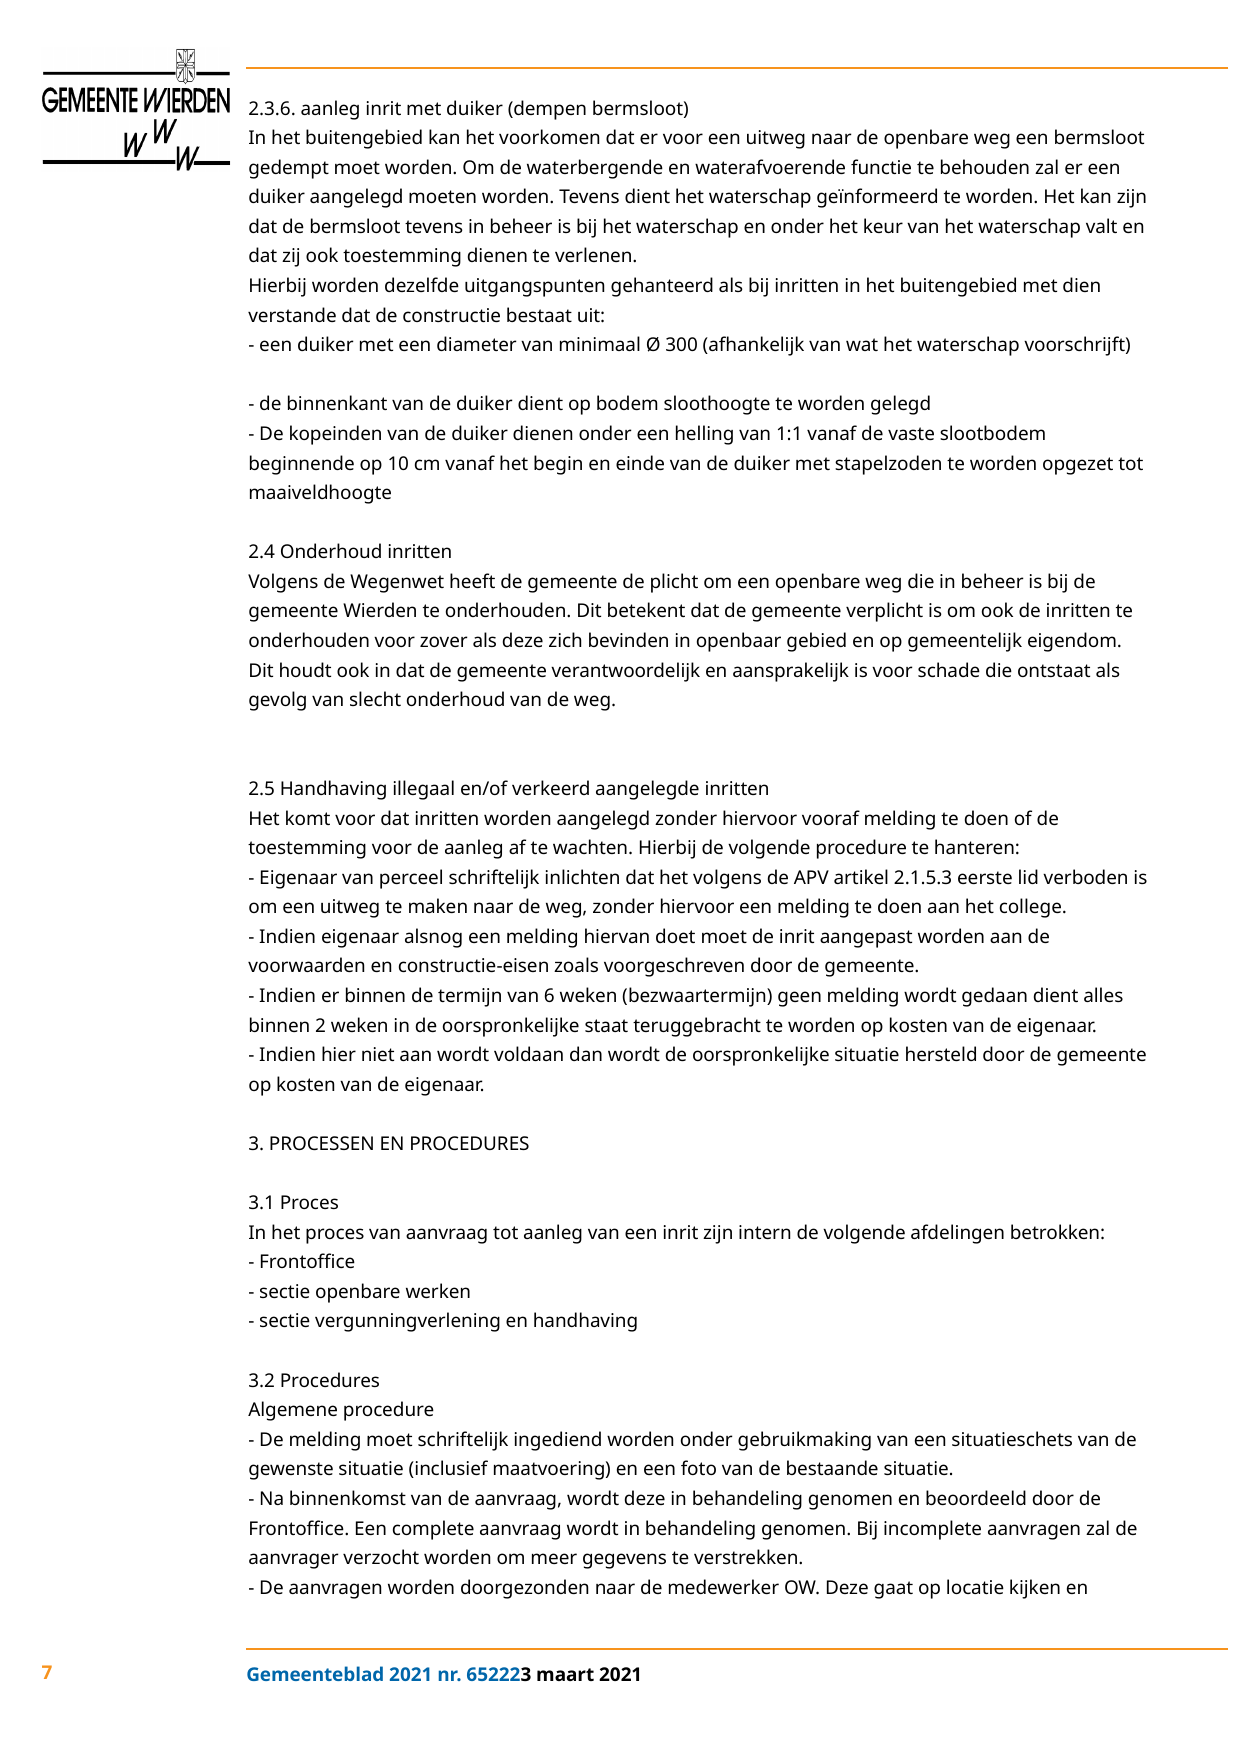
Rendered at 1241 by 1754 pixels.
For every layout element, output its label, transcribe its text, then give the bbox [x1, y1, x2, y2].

text - Na binnenkomst van de aanvraag, wordt deze in behandeling genomen en beoordeeld door de Frontoffice. Een complete aanvraag wordt in behandeling genomen. Bij incomplete aanvragen zal de aanvrager verzocht worden om meer gegevens te verstrekken. [248, 1485, 1152, 1570]
text - Eigenaar van perceel schriftelijk inlichten dat het volgens de APV artikel 2.1.5.3 eerste lid verboden is om een uitweg te maken naar de weg, zonder hiervoor een melding te doen aan het college. [248, 864, 1152, 919]
text Het komt voor dat inritten worden aangelegd zonder hiervoor vooraf melding te doen of de toestemming voor de aanleg af te wachten. Hierbij de volgende procedure te hanteren: [248, 805, 1152, 860]
text 3. PROCESSEN EN PROCEDURES [248, 1130, 1152, 1156]
text - een duiker met een diameter van minimaal Ø 300 (afhankelijk van wat het waterschap voorschrijft) [248, 331, 1152, 357]
text - Indien eigenaar alsnog een melding hiervan doet moet de inrit aangepast worden aan de voorwaarden en constructie-eisen zoals voorgeschreven door de gemeente. [248, 923, 1152, 978]
text 3.1 Proces [248, 1189, 1152, 1215]
text - Indien er binnen de termijn van 6 weken (bezwaartermijn) geen melding wordt gedaan dient alles binnen 2 weken in de oorspronkelijke staat teruggebracht te worden op kosten van de eigenaar. [248, 982, 1152, 1038]
text Hierbij worden dezelfde uitgangspunten gehanteerd als bij inritten in het buitengebied met dien verstande dat de constructie bestaat uit: [248, 272, 1152, 328]
text - Indien hier niet aan wordt voldaan dan wordt de oorspronkelijke situatie hersteld door de gemeente op kosten van de eigenaar. [248, 1041, 1152, 1097]
text 2.3.6. aanleg inrit met duiker (dempen bermsloot) [248, 95, 1152, 121]
text Algemene procedure [248, 1396, 1152, 1422]
text In het proces van aanvraag tot aanleg van een inrit zijn intern de volgende afdelingen betrokken: [248, 1219, 1152, 1245]
text - De aanvragen worden doorgezonden naar de medewerker OW. Deze gaat op locatie kijken en [248, 1574, 1152, 1600]
text - De kopeinden van de duiker dienen onder een helling van 1:1 vanaf de vaste slootbodem beginnende op 10 cm vanaf het begin en einde van de duiker met stapelzoden te worden opgezet tot maaiveldhoogte [248, 420, 1152, 505]
text Volgens de Wegenwet heeft de gemeente de plicht om een openbare weg die in beheer is bij de gemeente Wierden te onderhouden. Dit betekent dat de gemeente verplicht is om ook de inritten te onderhouden voor zover als deze zich bevinden in openbaar gebied en op gemeentelijk eigendom. Dit houdt ook in dat de gemeente verantwoordelijk en aansprakelijk is voor schade die ontstaat als gevolg van slecht onderhoud van de weg. [248, 568, 1152, 712]
text 3.2 Procedures [248, 1367, 1152, 1393]
text - de binnenkant van de duiker dient op bodem sloothoogte te worden gelegd [248, 391, 1152, 416]
text - sectie vergunningverlening en handhaving [248, 1308, 1152, 1333]
text 2.4 Onderhoud inritten [248, 538, 1152, 564]
text - Frontoffice [248, 1248, 1152, 1274]
text - sectie openbare werken [248, 1278, 1152, 1304]
text 2.5 Handhaving illegaal en/of verkeerd aangelegde inritten [248, 775, 1152, 801]
text In het buitengebied kan het voorkomen dat er voor een uitweg naar de openbare weg een bermsloot gedempt moet worden. Om de waterbergende en waterafvoerende functie te behouden zal er een duiker aangelegd moeten worden. Tevens dient het waterschap geïnformeerd te worden. Het kan zijn dat de bermsloot tevens in beheer is bij het waterschap en onder het keur van het waterschap valt en dat zij ook toestemming dienen te verlenen. [248, 124, 1152, 268]
text - De melding moet schriftelijk ingediend worden onder gebruikmaking van een situatieschets van de gewenste situatie (inclusief maatvoering) en een foto van de bestaande situatie. [248, 1426, 1152, 1481]
picture [41, 47, 231, 172]
